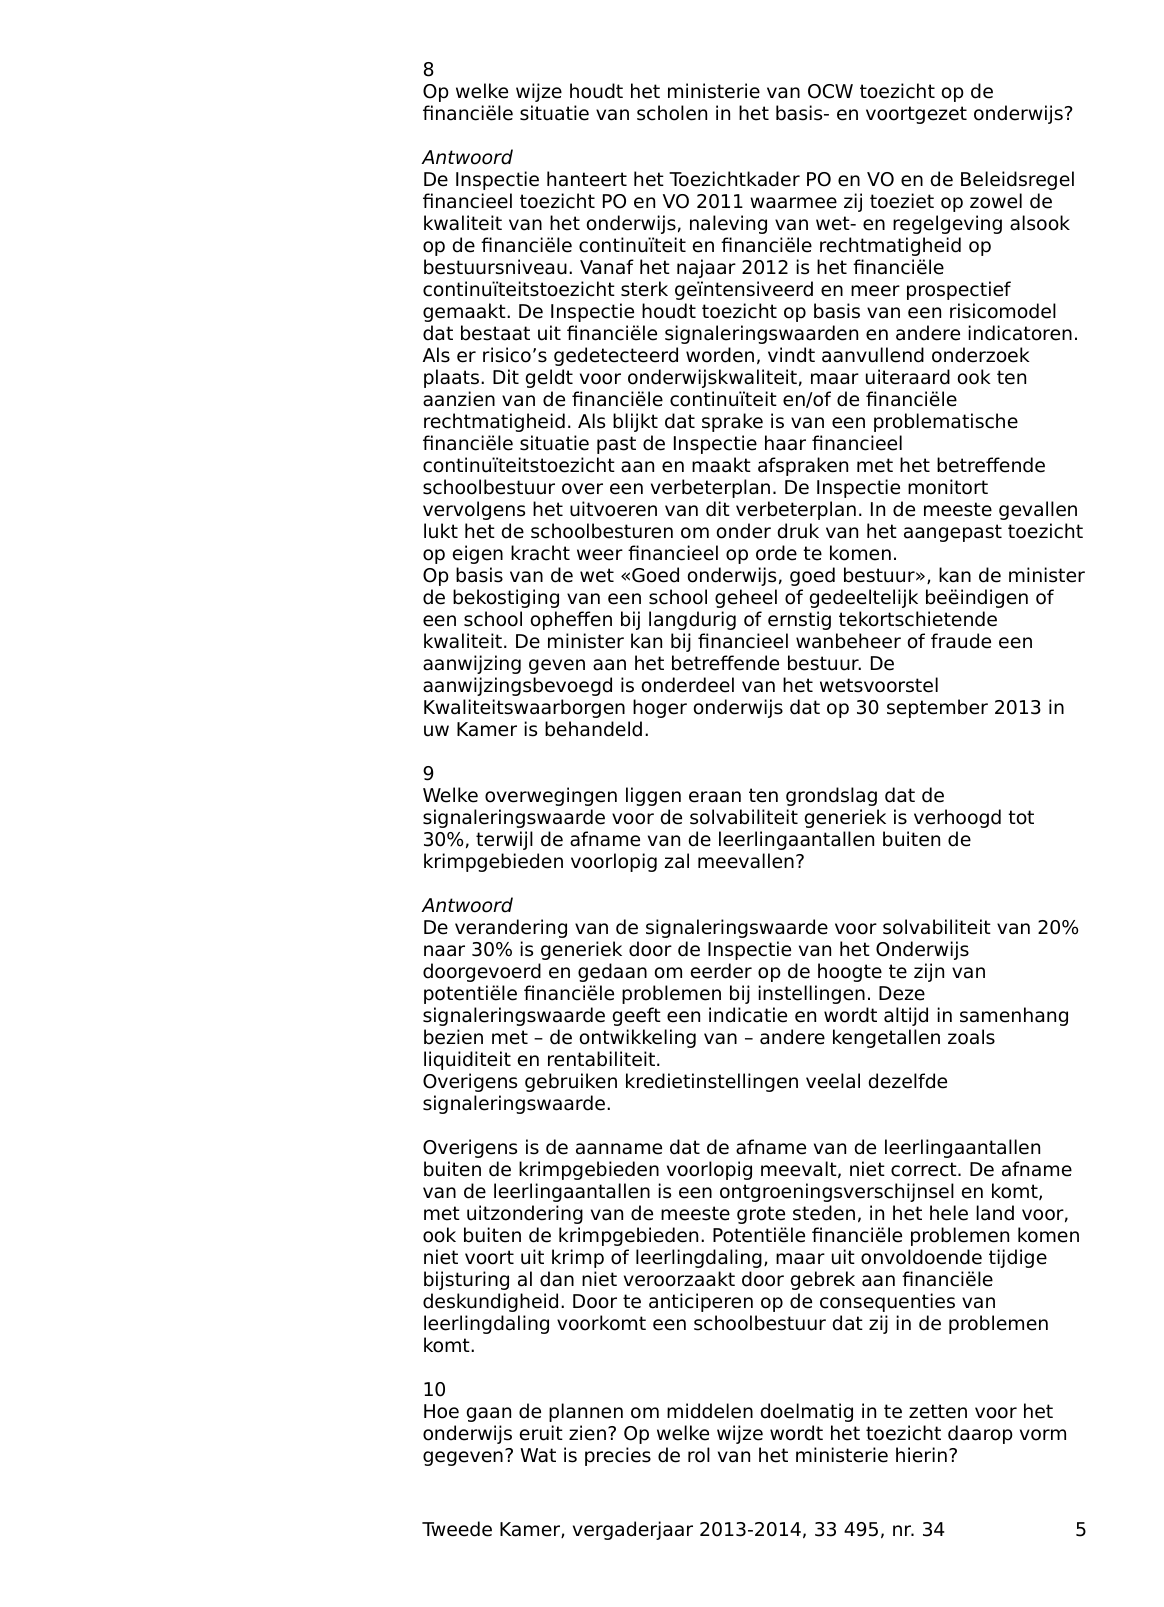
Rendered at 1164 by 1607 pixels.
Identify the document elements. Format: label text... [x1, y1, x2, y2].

text De verandering van de signaleringswaarde voor solvabiliteit van 20% naar 30% is generiek door de Inspectie van het Onderwijs doorgevoerd en gedaan om eerder op de hoogte te zijn van potentiële financiële problemen bij instellingen. Deze signaleringswaarde geeft een indicatie en wordt altijd in samenhang bezien met – de ontwikkeling van – andere kengetallen zoals liquiditeit en rentabiliteit. [422, 917, 1087, 1071]
text 10 [422, 1379, 1087, 1401]
text Antwoord [422, 895, 1087, 917]
text Welke overwegingen liggen eraan ten grondslag dat de signaleringswaarde voor de solvabiliteit generiek is verhoogd tot 30%, terwijl de afname van de leerlingaantallen buiten de krimpgebieden voorlopig zal meevallen? [422, 785, 1087, 873]
text 9 [422, 763, 1087, 785]
text De Inspectie hanteert het Toezichtkader PO en VO en de Beleidsregel financieel toezicht PO en VO 2011 waarmee zij toeziet op zowel de kwaliteit van het onderwijs, naleving van wet- en regelgeving alsook op de financiële continuïteit en financiële rechtmatigheid op bestuursniveau. Vanaf het najaar 2012 is het financiële continuïteitstoezicht sterk geïntensiveerd en meer prospectief gemaakt. De Inspectie houdt toezicht op basis van een risicomodel dat bestaat uit financiële signaleringswaarden en andere indicatoren. Als er risico’s gedetecteerd worden, vindt aanvullend onderzoek plaats. Dit geldt voor onderwijskwaliteit, maar uiteraard ook ten aanzien van de financiële continuïteit en/of de financiële rechtmatigheid. Als blijkt dat sprake is van een problematische financiële situatie past de Inspectie haar financieel continuïteitstoezicht aan en maakt afspraken met het betreffende schoolbestuur over een verbeterplan. De Inspectie monitort vervolgens het uitvoeren van dit verbeterplan. In de meeste gevallen lukt het de schoolbesturen om onder druk van het aangepast toezicht op eigen kracht weer financieel op orde te komen. [422, 169, 1087, 565]
text Antwoord [422, 147, 1087, 169]
text Overigens is de aanname dat de afname van de leerlingaantallen buiten de krimpgebieden voorlopig meevalt, niet correct. De afname van de leerlingaantallen is een ontgroeningsverschijnsel en komt, met uitzondering van de meeste grote steden, in het hele land voor, ook buiten de krimpgebieden. Potentiële financiële problemen komen niet voort uit krimp of leerlingdaling, maar uit onvoldoende tijdige bijsturing al dan niet veroorzaakt door gebrek aan financiële deskundigheid. Door te anticiperen op de consequenties van leerlingdaling voorkomt een schoolbestuur dat zij in de problemen komt. [422, 1137, 1087, 1357]
text Op welke wijze houdt het ministerie van OCW toezicht op de financiële situatie van scholen in het basis- en voortgezet onderwijs? [422, 81, 1087, 125]
text Op basis van de wet «Goed onderwijs, goed bestuur», kan de minister de bekostiging van een school geheel of gedeeltelijk beëindigen of een school opheffen bij langdurig of ernstig tekortschietende kwaliteit. De minister kan bij financieel wanbeheer of fraude een aanwijzing geven aan het betreffende bestuur. De aanwijzingsbevoegd is onderdeel van het wetsvoorstel Kwaliteitswaarborgen hoger onderwijs dat op 30 september 2013 in uw Kamer is behandeld. [422, 565, 1087, 741]
text Hoe gaan de plannen om middelen doelmatig in te zetten voor het onderwijs eruit zien? Op welke wijze wordt het toezicht daarop vorm gegeven? Wat is precies de rol van het ministerie hierin? [422, 1401, 1087, 1467]
text 8 [422, 59, 1087, 81]
text Overigens gebruiken kredietinstellingen veelal dezelfde signaleringswaarde. [422, 1071, 1087, 1115]
